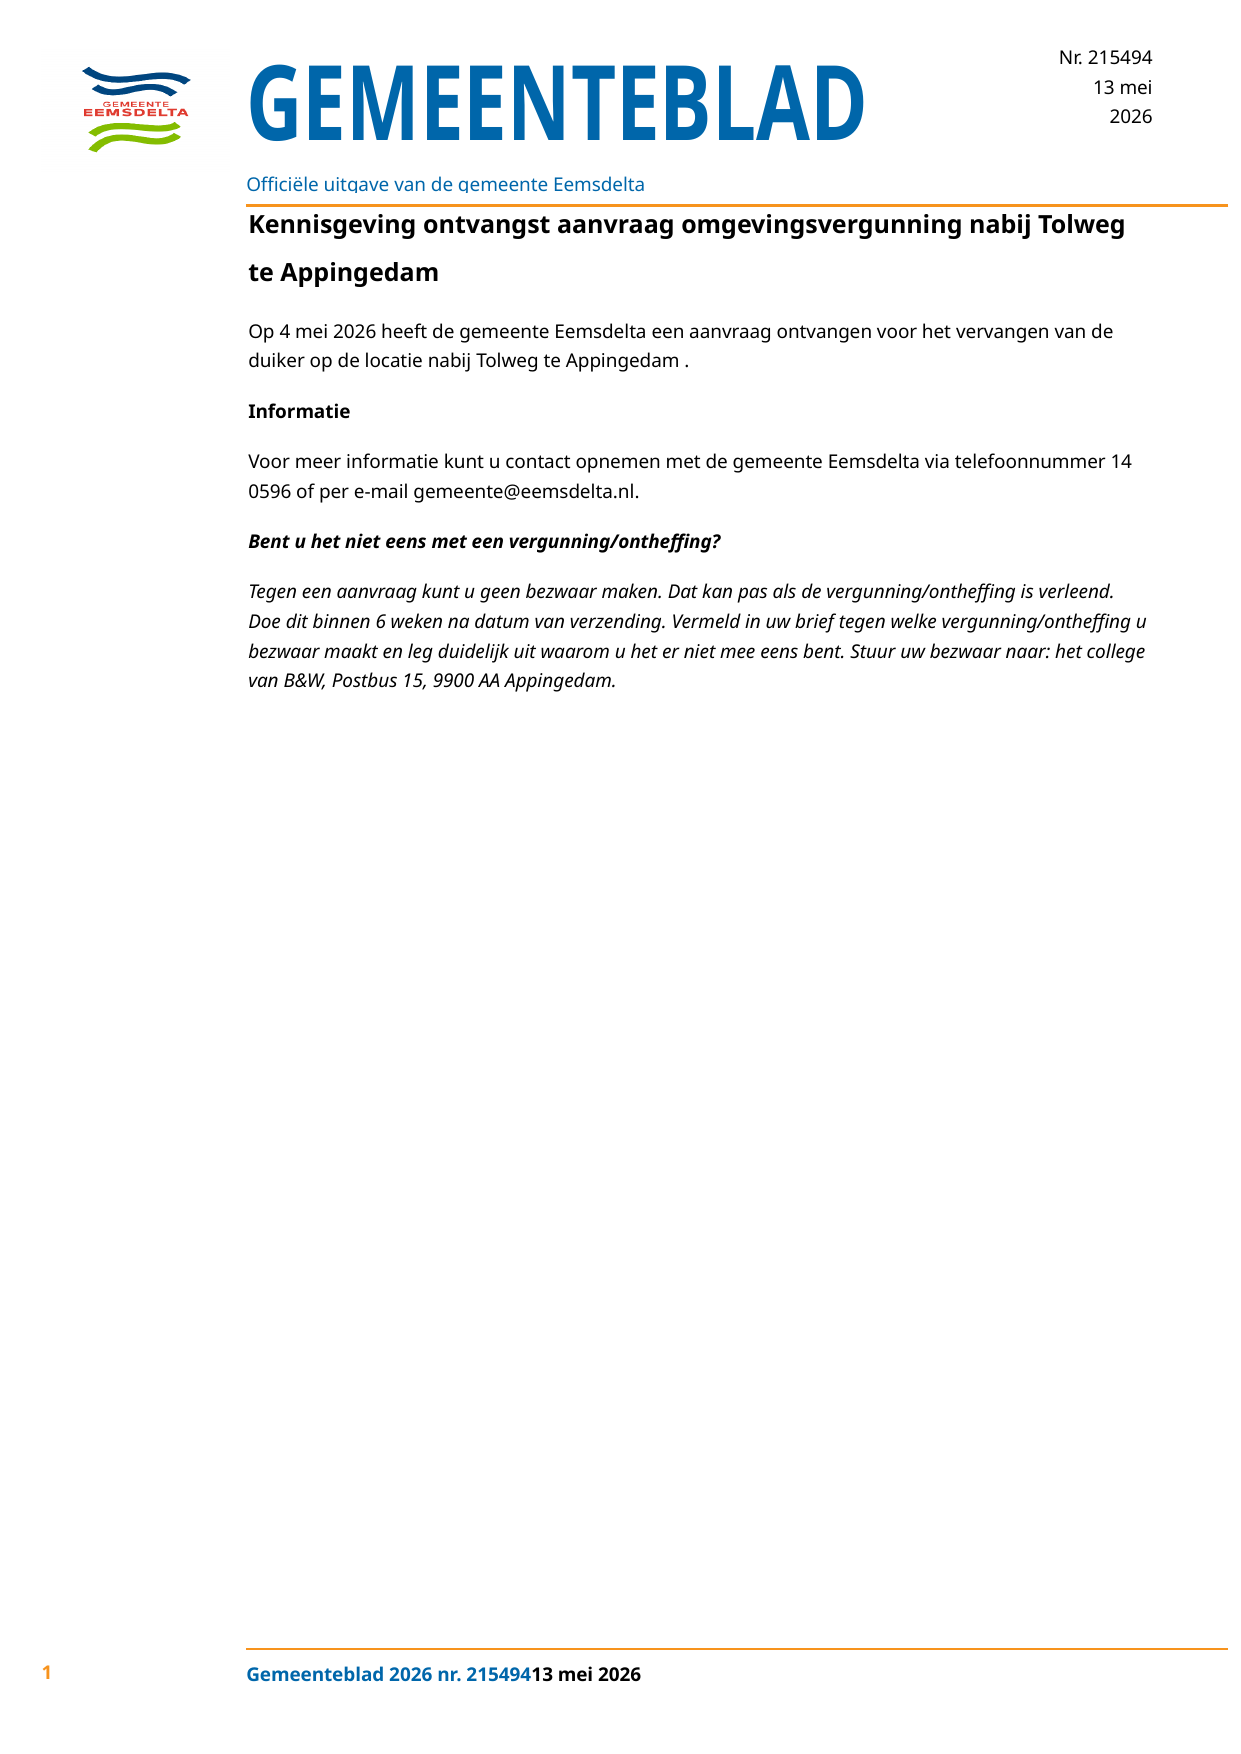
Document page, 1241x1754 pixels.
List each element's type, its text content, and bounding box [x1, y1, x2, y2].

text Informatie [248, 398, 1152, 424]
text Bent u het niet eens met een vergunning/ontheffing? [248, 528, 1152, 554]
picture [41, 47, 231, 172]
text Tegen een aanvraag kunt u geen bezwaar maken. Dat kan pas als de vergunning/ontheffing is verleend. Doe dit binnen 6 weken na datum van verzending. Vermeld in uw brief tegen welke vergunning/ontheffing u bezwaar maakt en leg duidelijk uit waarom u het er niet mee eens bent. Stuur uw bezwaar naar: het college van B&W, Postbus 15, 9900 AA Appingedam. [248, 579, 1152, 693]
text Voor meer informatie kunt u contact opnemen met de gemeente Eemsdelta via telefoonnummer 14 0596 of per e-mail gemeente@eemsdelta.nl. [248, 448, 1152, 504]
text Op 4 mei 2026 heeft de gemeente Eemsdelta een aanvraag ontvangen voor het vervangen van de duiker op de locatie nabij Tolweg te Appingedam . [248, 318, 1152, 373]
text Kennisgeving ontvangst aanvraag omgevingsvergunning nabij Tolweg te Appingedam [248, 207, 1152, 288]
